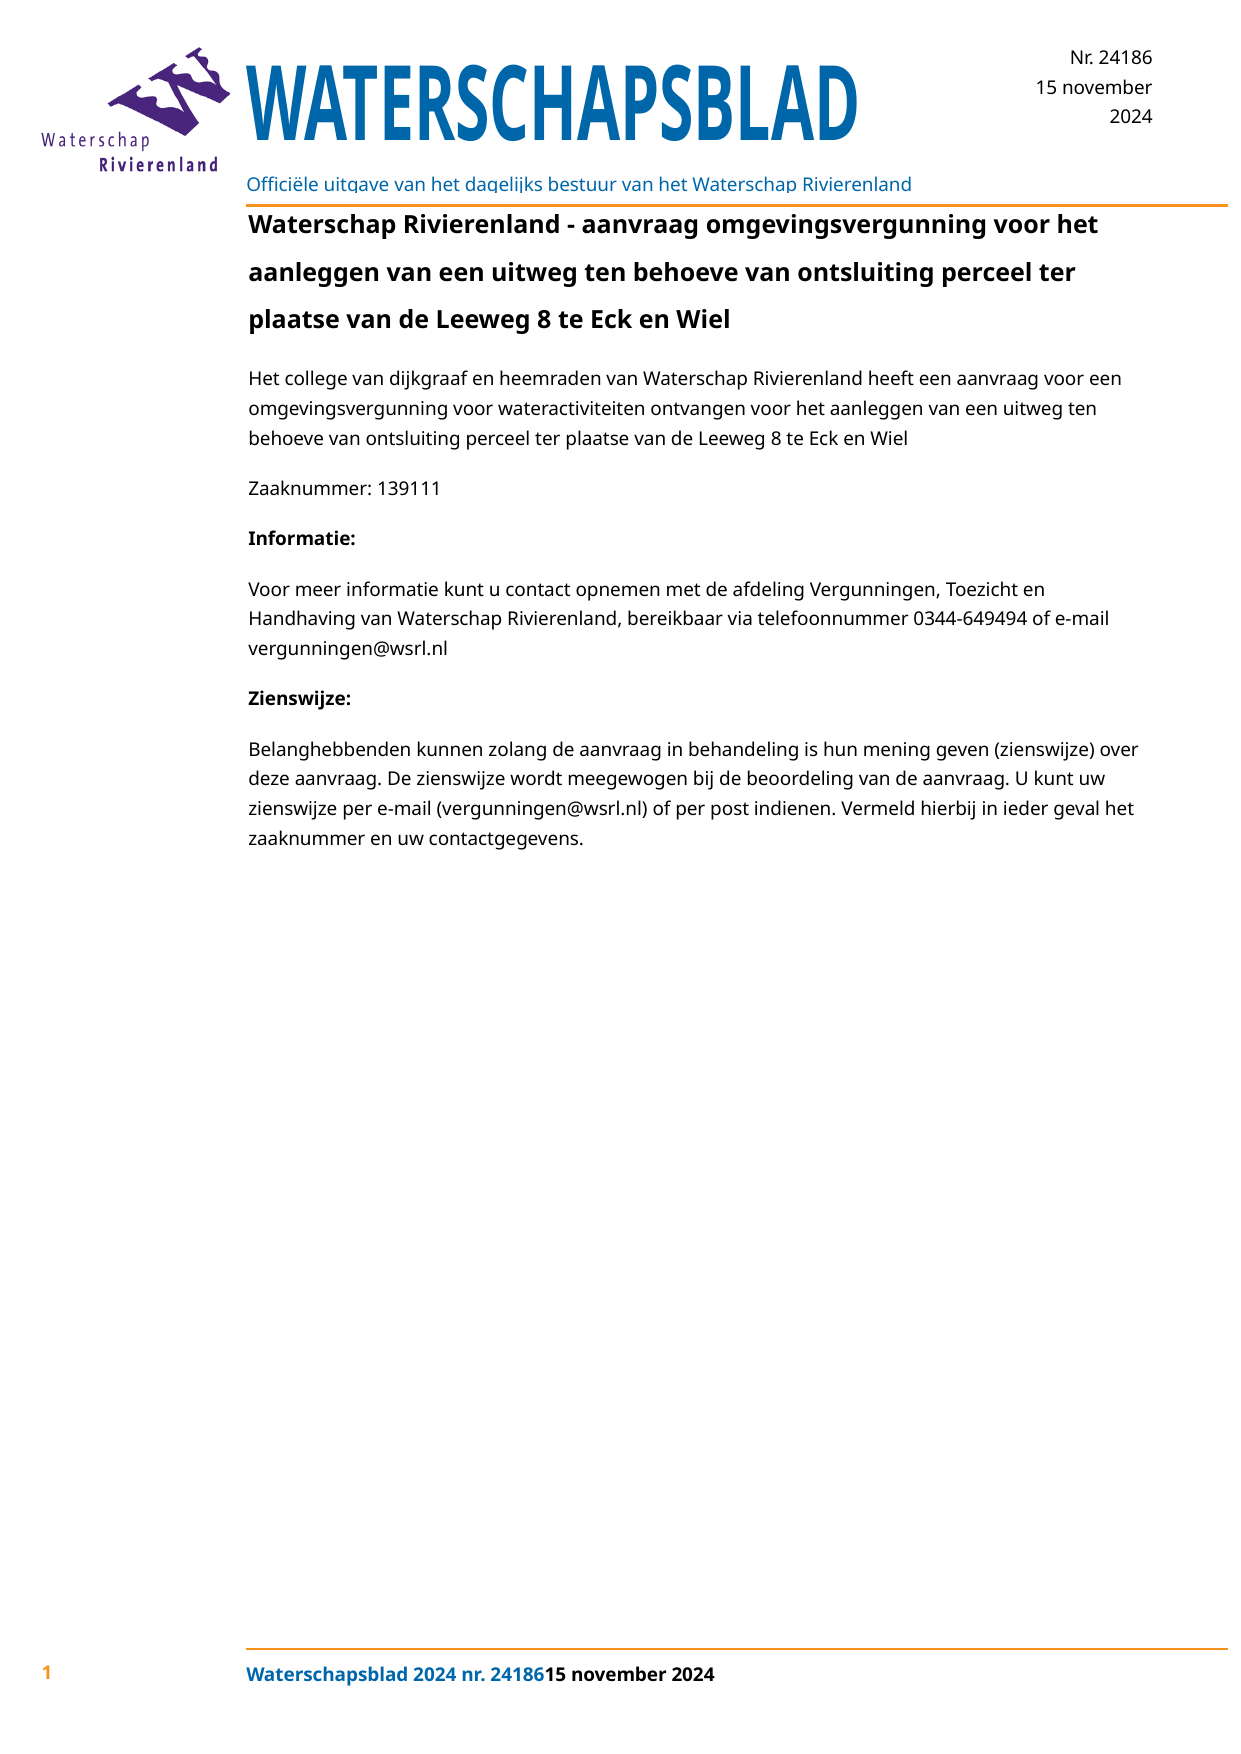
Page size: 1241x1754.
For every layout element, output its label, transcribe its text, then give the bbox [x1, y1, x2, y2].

text Belanghebbenden kunnen zolang de aanvraag in behandeling is hun mening geven (zienswijze) over deze aanvraag. De zienswijze wordt meegewogen bij de beoordeling van de aanvraag. U kunt uw zienswijze per e-mail (vergunningen@wsrl.nl) of per post indienen. Vermeld hierbij in ieder geval het zaaknummer en uw contactgegevens. [248, 736, 1152, 850]
text Informatie: [248, 526, 1152, 551]
text Zaaknummer: 139111 [248, 475, 1152, 501]
text Waterschap Rivierenland - aanvraag omgevingsvergunning voor het aanleggen van een uitweg ten behoeve van ontsluiting perceel ter plaatse van de Leeweg 8 te Eck en Wiel [248, 207, 1152, 336]
picture [41, 47, 231, 172]
text Het college van dijkgraaf en heemraden van Waterschap Rivierenland heeft een aanvraag voor een omgevingsvergunning voor wateractiviteiten ontvangen voor het aanleggen van een uitweg ten behoeve van ontsluiting perceel ter plaatse van de Leeweg 8 te Eck en Wiel [248, 366, 1152, 450]
text Zienswijze: [248, 686, 1152, 711]
text Voor meer informatie kunt u contact opnemen met de afdeling Vergunningen, Toezicht en Handhaving van Waterschap Rivierenland, bereikbaar via telefoonnummer 0344-649494 of e-mail vergunningen@wsrl.nl [248, 576, 1152, 661]
